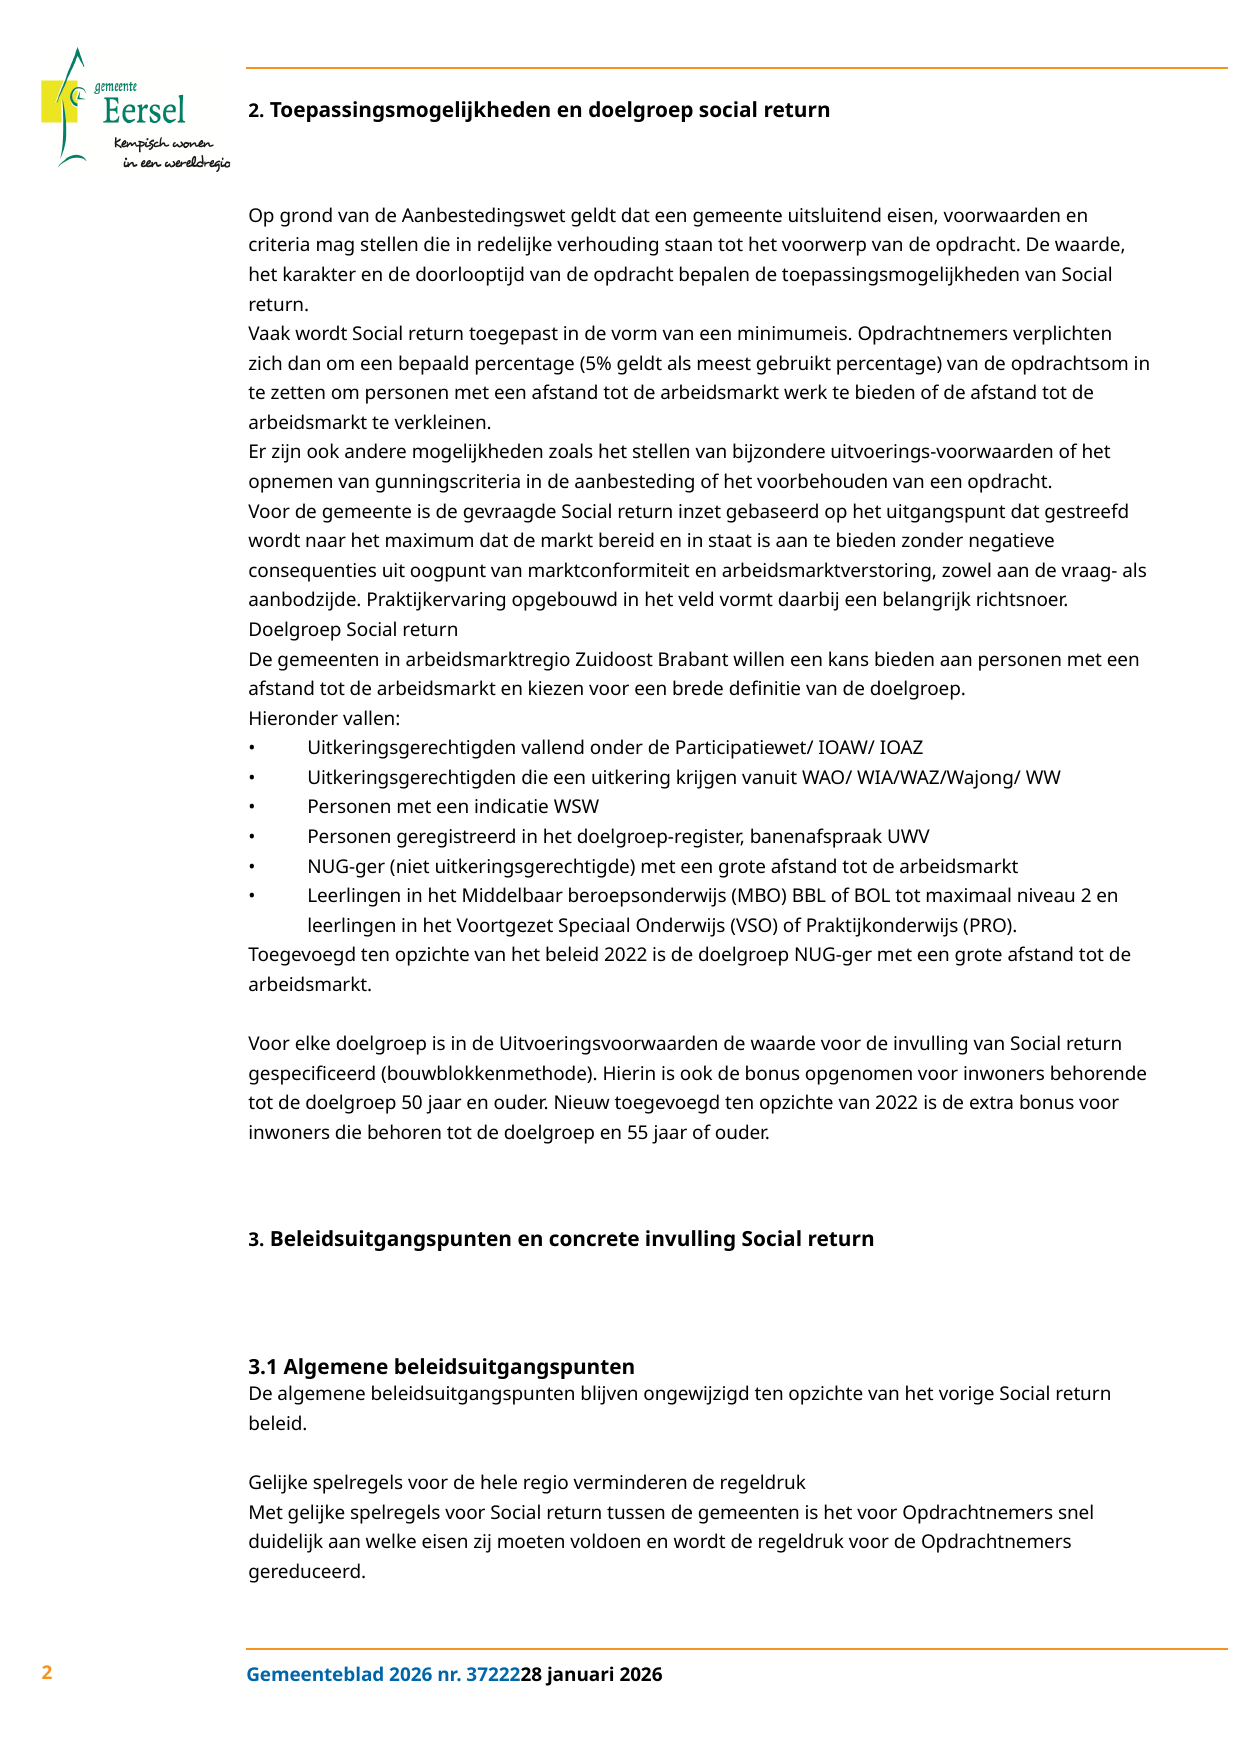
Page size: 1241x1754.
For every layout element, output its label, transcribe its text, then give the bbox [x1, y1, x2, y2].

text Toegevoegd ten opzichte van het beleid 2022 is de doelgroep NUG-ger met een grote afstand tot de arbeidsmarkt. [248, 942, 1152, 997]
text Hieronder vallen: [248, 705, 1152, 731]
text 2. Toepassingsmogelijkheden en doelgroep social return [248, 95, 1152, 123]
text Voor elke doelgroep is in de Uitvoeringsvoorwaarden de waarde voor de invulling van Social return gespecificeerd (bouwblokkenmethode). Hierin is ook de bonus opgenomen voor inwoners behorende tot de doelgroep 50 jaar en ouder. Nieuw toegevoegd ten opzichte van 2022 is de extra bonus voor inwoners die behoren tot de doelgroep en 55 jaar of ouder. [248, 1030, 1152, 1145]
list NUG-ger (niet uitkeringsgerechtigde) met een grote afstand tot de arbeidsmarkt [248, 853, 1152, 879]
text De algemene beleidsuitgangspunten blijven ongewijzigd ten opzichte van het vorige Social return beleid. [248, 1381, 1152, 1436]
list Uitkeringsgerechtigden die een uitkering krijgen vanuit WAO/ WIA/WAZ/Wajong/ WW [248, 764, 1152, 790]
text Gelijke spelregels voor de hele regio verminderen de regeldruk [248, 1469, 1152, 1495]
text 3. Beleidsuitgangspunten en concrete invulling Social return [248, 1224, 1152, 1252]
text De gemeenten in arbeidsmarktregio Zuidoost Brabant willen een kans bieden aan personen met een afstand tot de arbeidsmarkt en kiezen voor een brede definitie van de doelgroep. [248, 646, 1152, 701]
text Op grond van de Aanbestedingswet geldt dat een gemeente uitsluitend eisen, voorwaarden en criteria mag stellen die in redelijke verhouding staan tot het voorwerp van de opdracht. De waarde, het karakter en de doorlooptijd van de opdracht bepalen de toepassingsmogelijkheden van Social return. [248, 202, 1152, 317]
list Leerlingen in het Middelbaar beroepsonderwijs (MBO) BBL of BOL tot maximaal niveau 2 en leerlingen in het Voortgezet Speciaal Onderwijs (VSO) of Praktijkonderwijs (PRO). [248, 882, 1152, 938]
text 3.1 Algemene beleidsuitgangspunten [248, 1352, 1152, 1381]
list Personen met een indicatie WSW [248, 794, 1152, 819]
picture [41, 47, 231, 172]
text Voor de gemeente is de gevraagde Social return inzet gebaseerd op het uitgangspunt dat gestreefd wordt naar het maximum dat de markt bereid en in staat is aan te bieden zonder negatieve consequenties uit oogpunt van marktconformiteit en arbeidsmarktverstoring, zowel aan de vraag- als aanbodzijde. Praktijkervaring opgebouwd in het veld vormt daarbij een belangrijk richtsnoer. [248, 498, 1152, 612]
list Uitkeringsgerechtigden vallend onder de Participatiewet/ IOAW/ IOAZ [248, 734, 1152, 760]
text Met gelijke spelregels voor Social return tussen de gemeenten is het voor Opdrachtnemers snel duidelijk aan welke eisen zij moeten voldoen en wordt de regeldruk voor de Opdrachtnemers gereduceerd. [248, 1499, 1152, 1584]
text Vaak wordt Social return toegepast in de vorm van een minimumeis. Opdrachtnemers verplichten zich dan om een bepaald percentage (5% geldt als meest gebruikt percentage) van de opdrachtsom in te zetten om personen met een afstand tot de arbeidsmarkt werk te bieden of de afstand tot de arbeidsmarkt te verkleinen. [248, 320, 1152, 435]
text Doelgroep Social return [248, 616, 1152, 642]
text Er zijn ook andere mogelijkheden zoals het stellen van bijzondere uitvoerings-voorwaarden of het opnemen van gunningscriteria in de aanbesteding of het voorbehouden van een opdracht. [248, 439, 1152, 494]
list Personen geregistreerd in het doelgroep-register, banenafspraak UWV [248, 823, 1152, 849]
